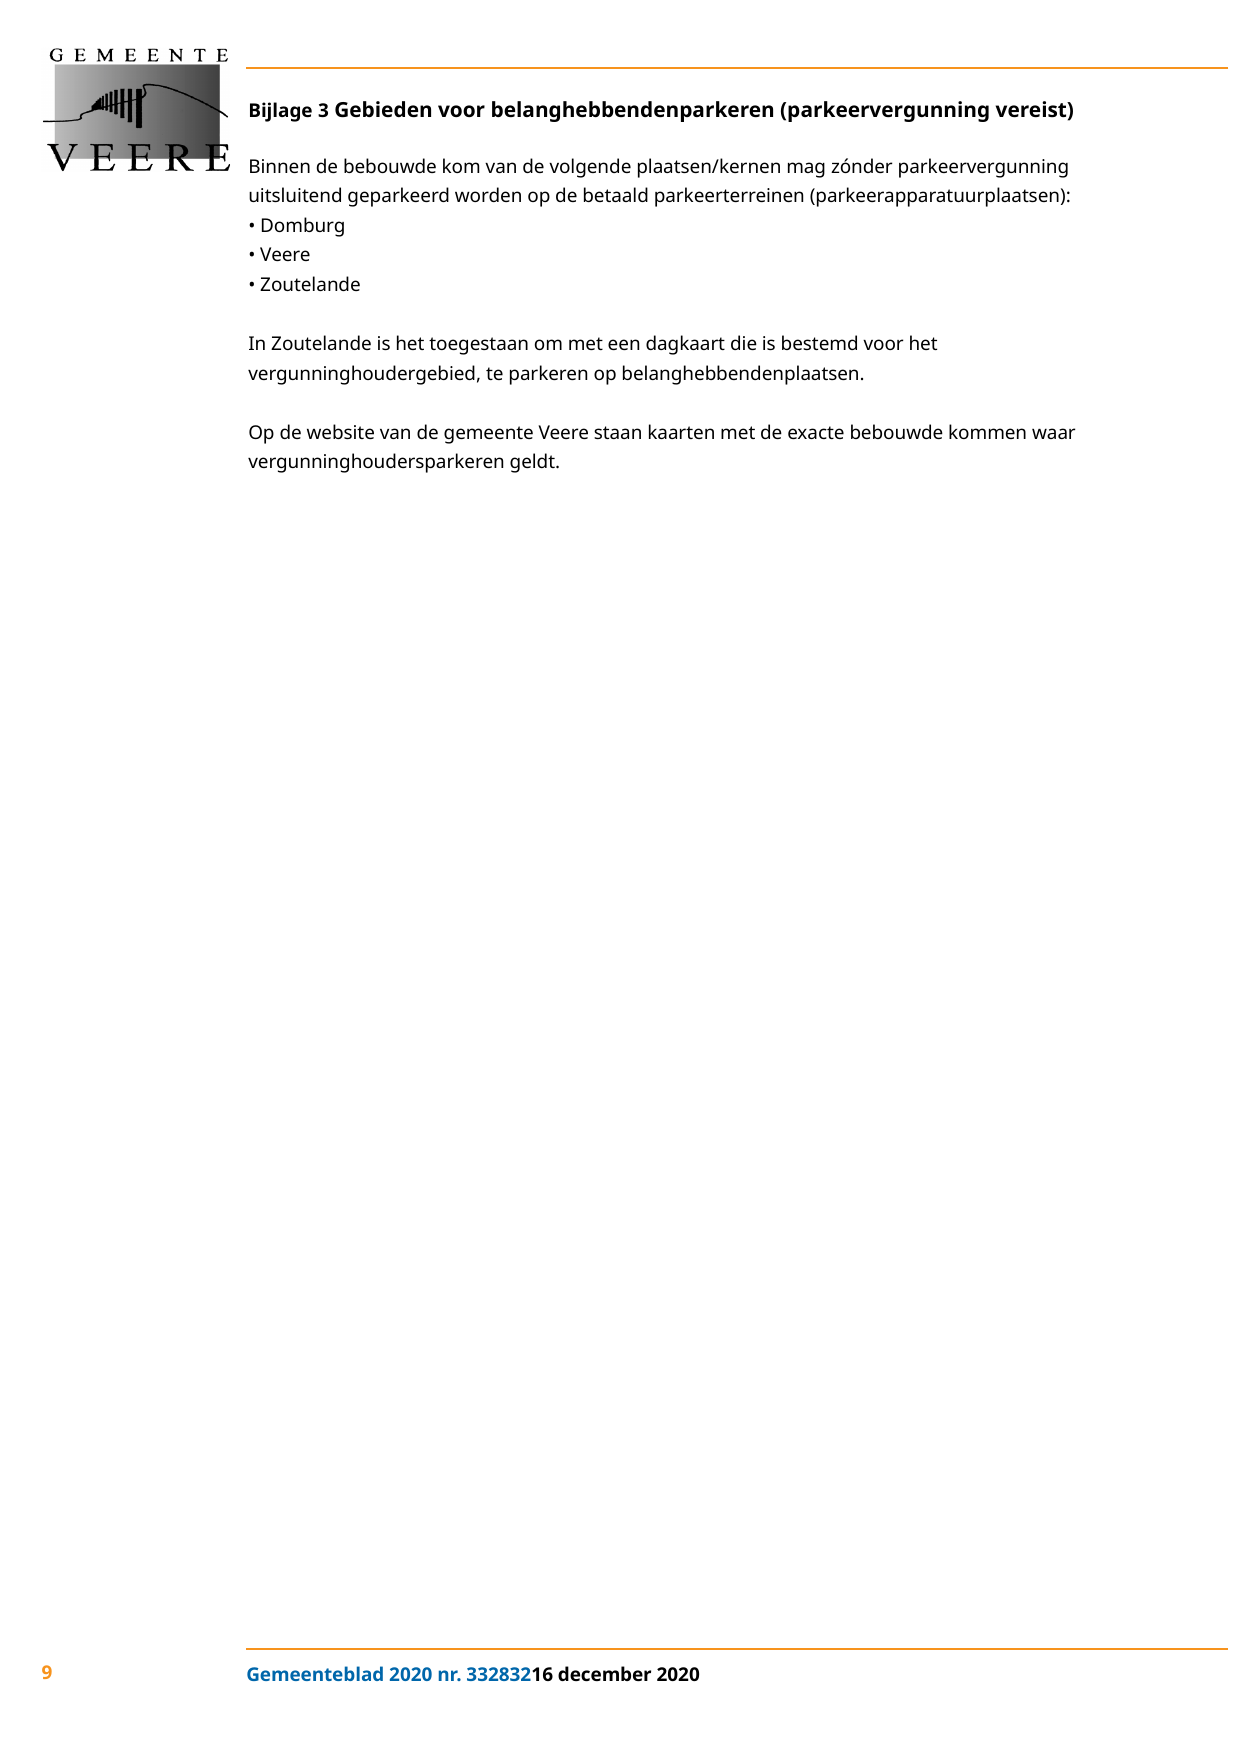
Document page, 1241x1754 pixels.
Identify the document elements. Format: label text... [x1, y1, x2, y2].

text • Zoutelande [248, 271, 1152, 297]
text • Domburg [248, 212, 1152, 238]
text Op de website van de gemeente Veere staan kaarten met de exacte bebouwde kommen waar vergunninghoudersparkeren geldt. [248, 419, 1152, 474]
picture [41, 47, 231, 172]
text Bijlage 3 Gebieden voor belanghebbendenparkeren (parkeervergunning vereist) [248, 95, 1152, 123]
text • Veere [248, 242, 1152, 267]
text In Zoutelande is het toegestaan om met een dagkaart die is bestemd voor het vergunninghoudergebied, te parkeren op belanghebbendenplaatsen. [248, 330, 1152, 386]
text Binnen de bebouwde kom van de volgende plaatsen/kernen mag zónder parkeervergunning uitsluitend geparkeerd worden op de betaald parkeerterreinen (parkeerapparatuurplaatsen): [248, 153, 1152, 208]
